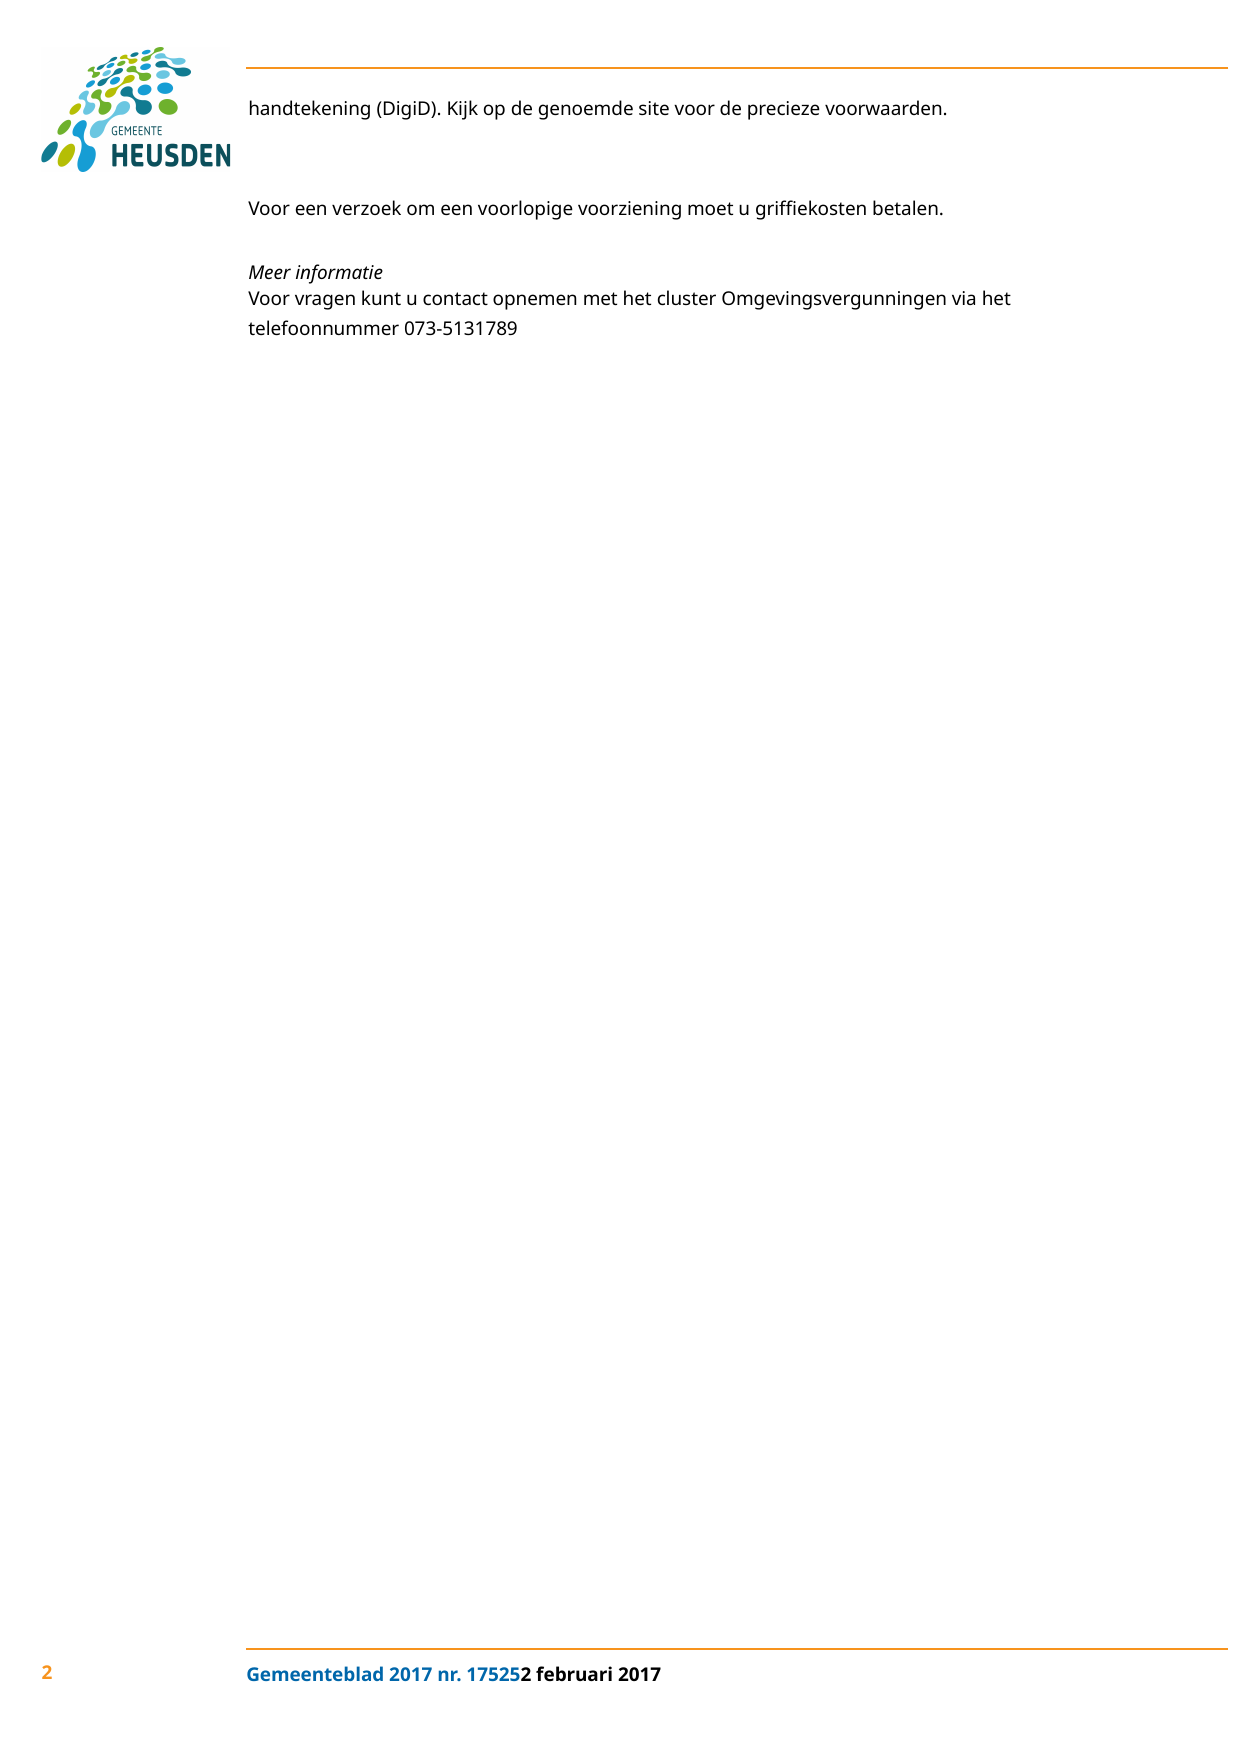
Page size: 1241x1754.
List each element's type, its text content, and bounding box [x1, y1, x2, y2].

text Voor een verzoek om een voorlopige voorziening moet u griffiekosten betalen. [248, 196, 1152, 221]
text Voor vragen kunt u contact opnemen met het cluster Omgevingsvergunningen via het telefoonnummer 073-5131789 [248, 285, 1152, 341]
text handtekening (DigiD). Kijk op de genoemde site voor de precieze voorwaarden. [248, 95, 1152, 121]
picture [41, 47, 231, 172]
text Meer informatie [248, 259, 1152, 285]
